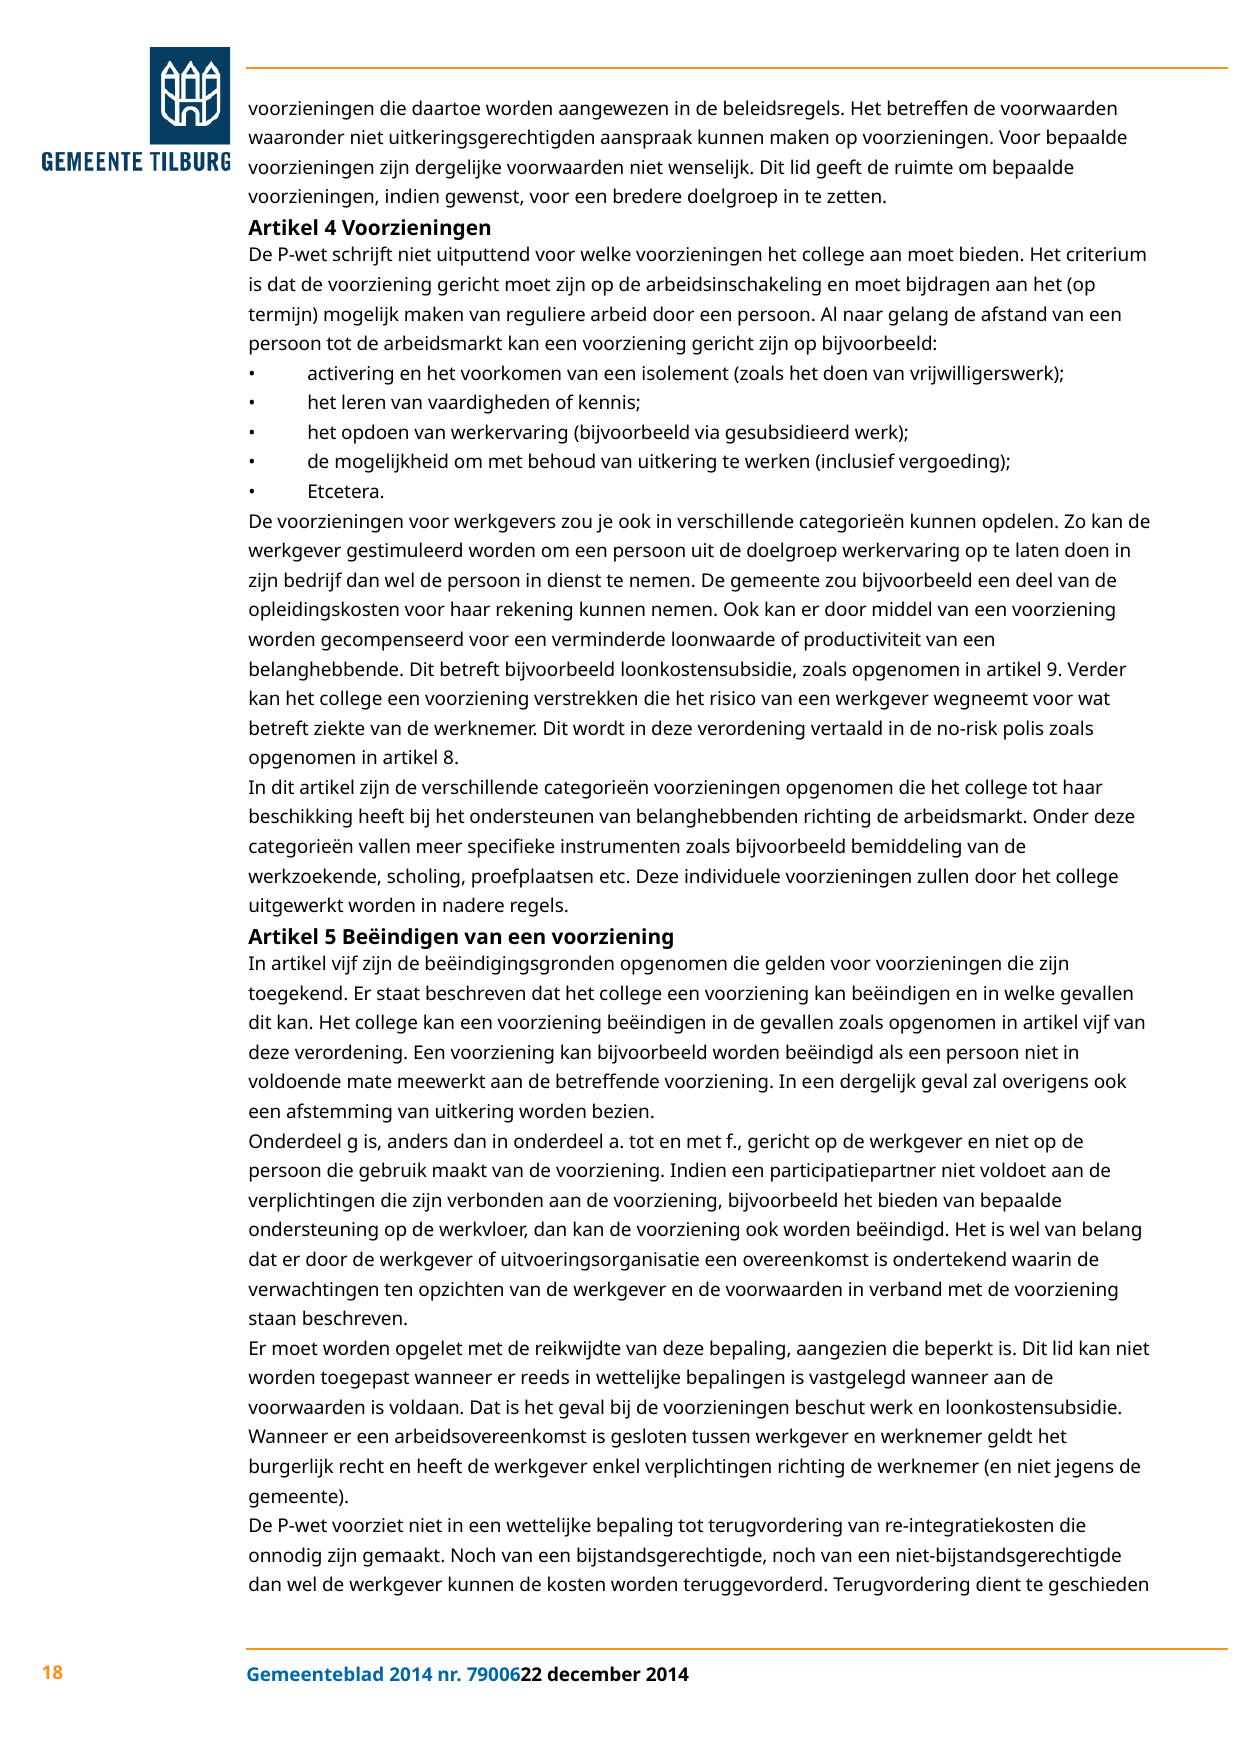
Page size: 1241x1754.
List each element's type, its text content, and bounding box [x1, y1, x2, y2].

text De voorzieningen voor werkgevers zou je ook in verschillende categorieën kunnen opdelen. Zo kan de werkgever gestimuleerd worden om een persoon uit de doelgroep werkervaring op te laten doen in zijn bedrijf dan wel de persoon in dienst te nemen. De gemeente zou bijvoorbeeld een deel van de opleidingskosten voor haar rekening kunnen nemen. Ook kan er door middel van een voorziening worden gecompenseerd voor een verminderde loonwaarde of productiviteit van een belanghebbende. Dit betreft bijvoorbeeld loonkostensubsidie, zoals opgenomen in artikel 9. Verder kan het college een voorziening verstrekken die het risico van een werkgever wegneemt voor wat betreft ziekte van de werknemer. Dit wordt in deze verordening vertaald in de no-risk polis zoals opgenomen in artikel 8. [248, 508, 1152, 770]
list het leren van vaardigheden of kennis; [248, 389, 1152, 415]
text In artikel vijf zijn de beëindigingsgronden opgenomen die gelden voor voorzieningen die zijn toegekend. Er staat beschreven dat het college een voorziening kan beëindigen en in welke gevallen dit kan. Het college kan een voorziening beëindigen in de gevallen zoals opgenomen in artikel vijf van deze verordening. Een voorziening kan bijvoorbeeld worden beëindigd als een persoon niet in voldoende mate meewerkt aan de betreffende voorziening. In een dergelijk geval zal overigens ook een afstemming van uitkering worden bezien. [248, 950, 1152, 1124]
text De P-wet voorziet niet in een wettelijke bepaling tot terugvordering van re-integratiekosten die onnodig zijn gemaakt. Noch van een bijstandsgerechtigde, noch van een niet-bijstandsgerechtigde dan wel de werkgever kunnen de kosten worden teruggevorderd. Terugvordering dient te geschieden [248, 1512, 1152, 1597]
picture [41, 47, 231, 172]
list het opdoen van werkervaring (bijvoorbeeld via gesubsidieerd werk); [248, 419, 1152, 445]
text Artikel 5 Beëindigen van een voorziening [248, 922, 1152, 950]
list activering en het voorkomen van een isolement (zoals het doen van vrijwilligerswerk); [248, 360, 1152, 386]
text In dit artikel zijn de verschillende categorieën voorzieningen opgenomen die het college tot haar beschikking heeft bij het ondersteunen van belanghebbenden richting de arbeidsmarkt. Onder deze categorieën vallen meer specifieke instrumenten zoals bijvoorbeeld bemiddeling van de werkzoekende, scholing, proefplaatsen etc. Deze individuele voorzieningen zullen door het college uitgewerkt worden in nadere regels. [248, 774, 1152, 918]
text De P-wet schrijft niet uitputtend voor welke voorzieningen het college aan moet bieden. Het criterium is dat de voorziening gericht moet zijn op de arbeidsinschakeling en moet bijdragen aan het (op termijn) mogelijk maken van reguliere arbeid door een persoon. Al naar gelang de afstand van een persoon tot de arbeidsmarkt kan een voorziening gericht zijn op bijvoorbeeld: [248, 242, 1152, 356]
text Er moet worden opgelet met de reikwijdte van deze bepaling, aangezien die beperkt is. Dit lid kan niet worden toegepast wanneer er reeds in wettelijke bepalingen is vastgelegd wanneer aan de voorwaarden is voldaan. Dat is het geval bij de voorzieningen beschut werk en loonkostensubsidie. Wanneer er een arbeidsovereenkomst is gesloten tussen werkgever en werknemer geldt het burgerlijk recht en heeft de werkgever enkel verplichtingen richting de werknemer (en niet jegens de gemeente). [248, 1335, 1152, 1509]
list Etcetera. [248, 478, 1152, 504]
list de mogelijkheid om met behoud van uitkering te werken (inclusief vergoeding); [248, 449, 1152, 474]
text Onderdeel g is, anders dan in onderdeel a. tot en met f., gericht op de werkgever en niet op de persoon die gebruik maakt van de voorziening. Indien een participatiepartner niet voldoet aan de verplichtingen die zijn verbonden aan de voorziening, bijvoorbeeld het bieden van bepaalde ondersteuning op de werkvloer, dan kan de voorziening ook worden beëindigd. Het is wel van belang dat er door de werkgever of uitvoeringsorganisatie een overeenkomst is ondertekend waarin de verwachtingen ten opzichten van de werkgever en de voorwaarden in verband met de voorziening staan beschreven. [248, 1128, 1152, 1331]
text voorzieningen die daartoe worden aangewezen in de beleidsregels. Het betreffen de voorwaarden waaronder niet uitkeringsgerechtigden aanspraak kunnen maken op voorzieningen. Voor bepaalde voorzieningen zijn dergelijke voorwaarden niet wenselijk. Dit lid geeft de ruimte om bepaalde voorzieningen, indien gewenst, voor een bredere doelgroep in te zetten. [248, 95, 1152, 209]
text Artikel 4 Voorzieningen [248, 213, 1152, 242]
